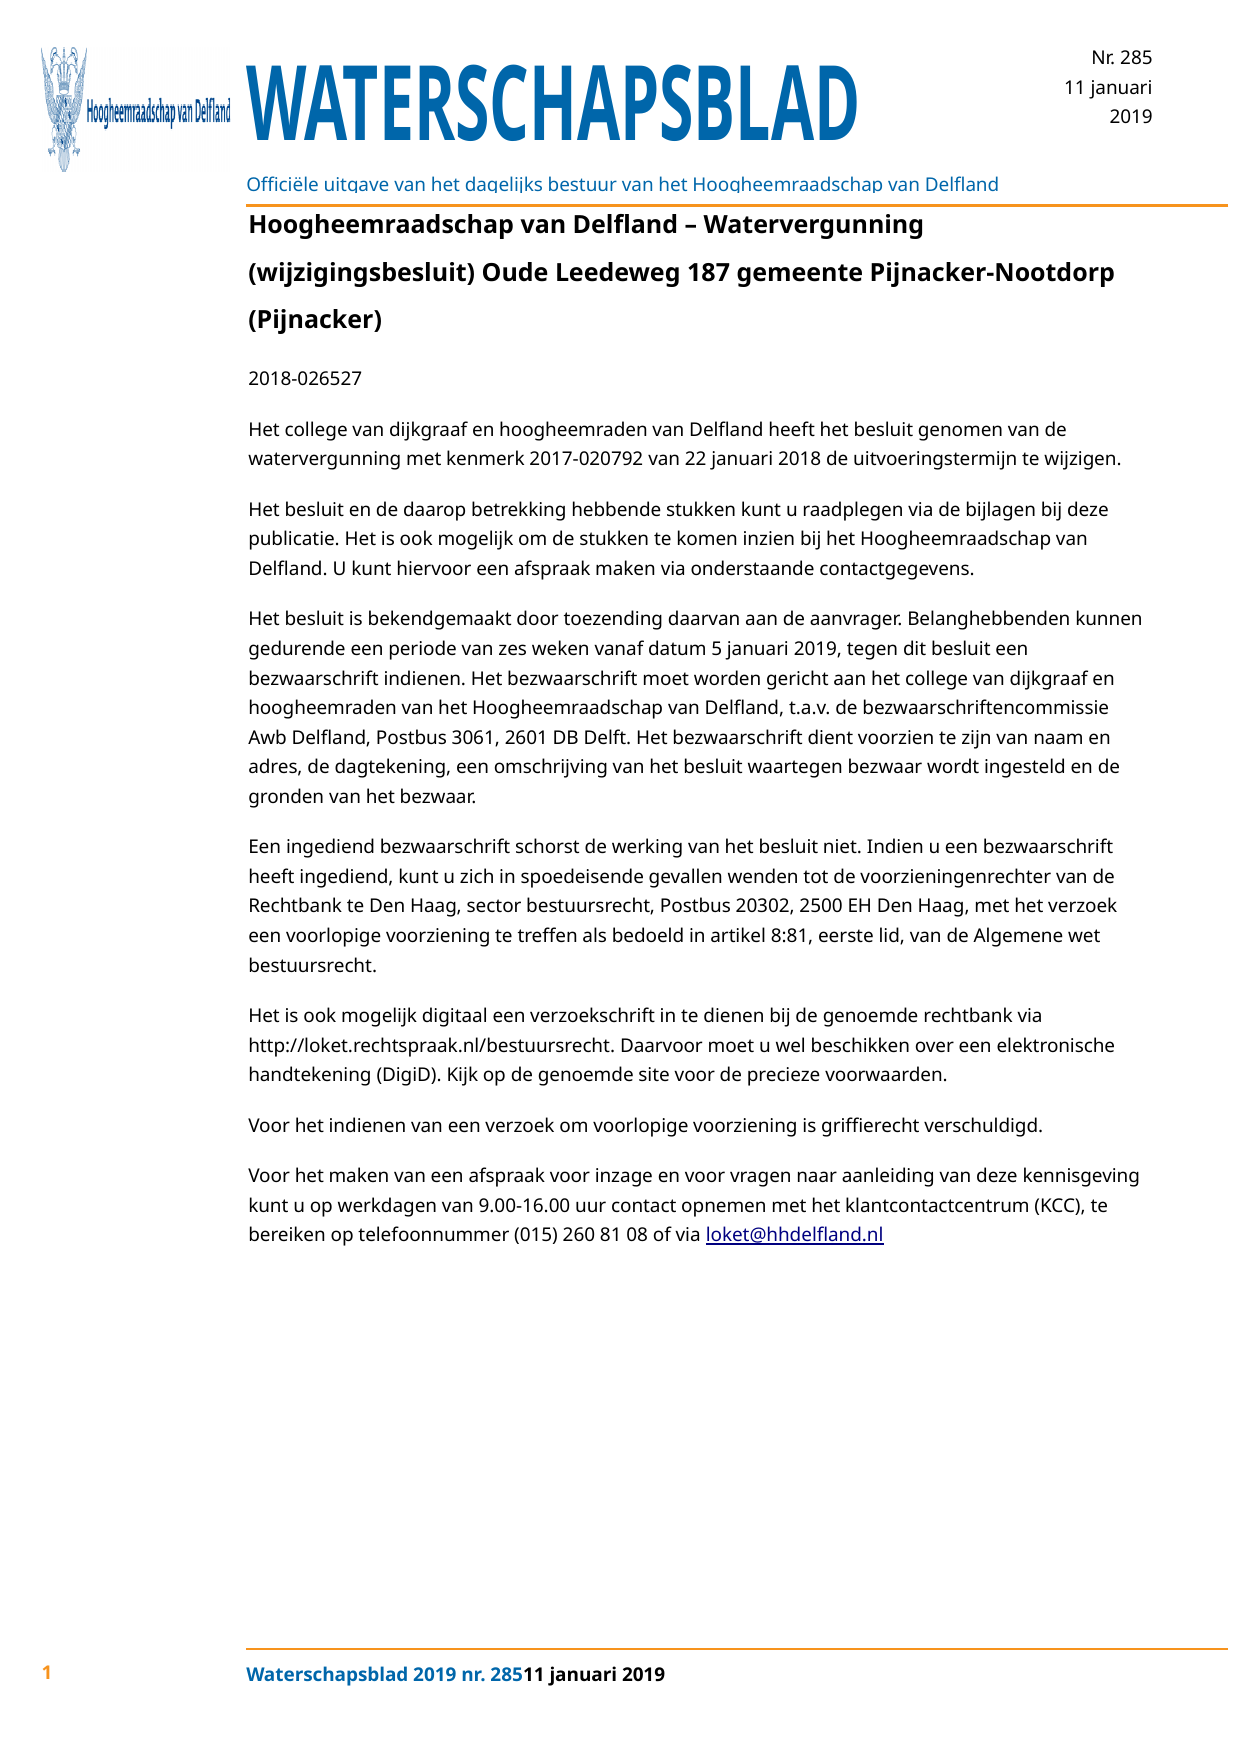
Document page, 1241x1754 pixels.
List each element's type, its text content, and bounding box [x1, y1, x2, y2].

text Hoogheemraadschap van Delfland – Watervergunning (wijzigingsbesluit) Oude Leedeweg 187 gemeente Pijnacker-Nootdorp (Pijnacker) [248, 207, 1152, 336]
text 2018-026527 [248, 366, 1152, 391]
text Het besluit en de daarop betrekking hebbende stukken kunt u raadplegen via de bijlagen bij deze publicatie. Het is ook mogelijk om de stukken te komen inzien bij het Hoogheemraadschap van Delfland. U kunt hiervoor een afspraak maken via onderstaande contactgegevens. [248, 496, 1152, 581]
text Het is ook mogelijk digitaal een verzoekschrift in te dienen bij de genoemde rechtbank via http://loket.rechtspraak.nl/bestuursrecht. Daarvoor moet u wel beschikken over een elektronische handtekening (DigiD). Kijk op de genoemde site voor de precieze voorwaarden. [248, 1002, 1152, 1087]
picture [41, 47, 231, 172]
text Voor het indienen van een verzoek om voorlopige voorziening is griffierecht verschuldigd. [248, 1112, 1152, 1137]
text Voor het maken van een afspraak voor inzage en voor vragen naar aanleiding van deze kennisgeving kunt u op werkdagen van 9.00-16.00 uur contact opnemen met het klantcontactcentrum (KCC), te bereiken op telefoonnummer (015) 260 81 08 of via loket@hhdelfland.nl [248, 1162, 1152, 1247]
text Het college van dijkgraaf en hoogheemraden van Delfland heeft het besluit genomen van de watervergunning met kenmerk 2017-020792 van 22 januari 2018 de uitvoeringstermijn te wijzigen. [248, 416, 1152, 471]
text Het besluit is bekendgemaakt door toezending daarvan aan de aanvrager. Belanghebbenden kunnen gedurende een periode van zes weken vanaf datum 5 januari 2019, tegen dit besluit een bezwaarschrift indienen. Het bezwaarschrift moet worden gericht aan het college van dijkgraaf en hoogheemraden van het Hoogheemraadschap van Delfland, t.a.v. de bezwaarschriftencommissie Awb Delfland, Postbus 3061, 2601 DB Delft. Het bezwaarschrift dient voorzien te zijn van naam en adres, de dagtekening, een omschrijving van het besluit waartegen bezwaar wordt ingesteld en de gronden van het bezwaar. [248, 606, 1152, 809]
text Een ingediend bezwaarschrift schorst de werking van het besluit niet. Indien u een bezwaarschrift heeft ingediend, kunt u zich in spoedeisende gevallen wenden tot de voorzieningenrechter van de Rechtbank te Den Haag, sector bestuursrecht, Postbus 20302, 2500 EH Den Haag, met het verzoek een voorlopige voorziening te treffen als bedoeld in artikel 8:81, eerste lid, van de Algemene wet bestuursrecht. [248, 833, 1152, 977]
